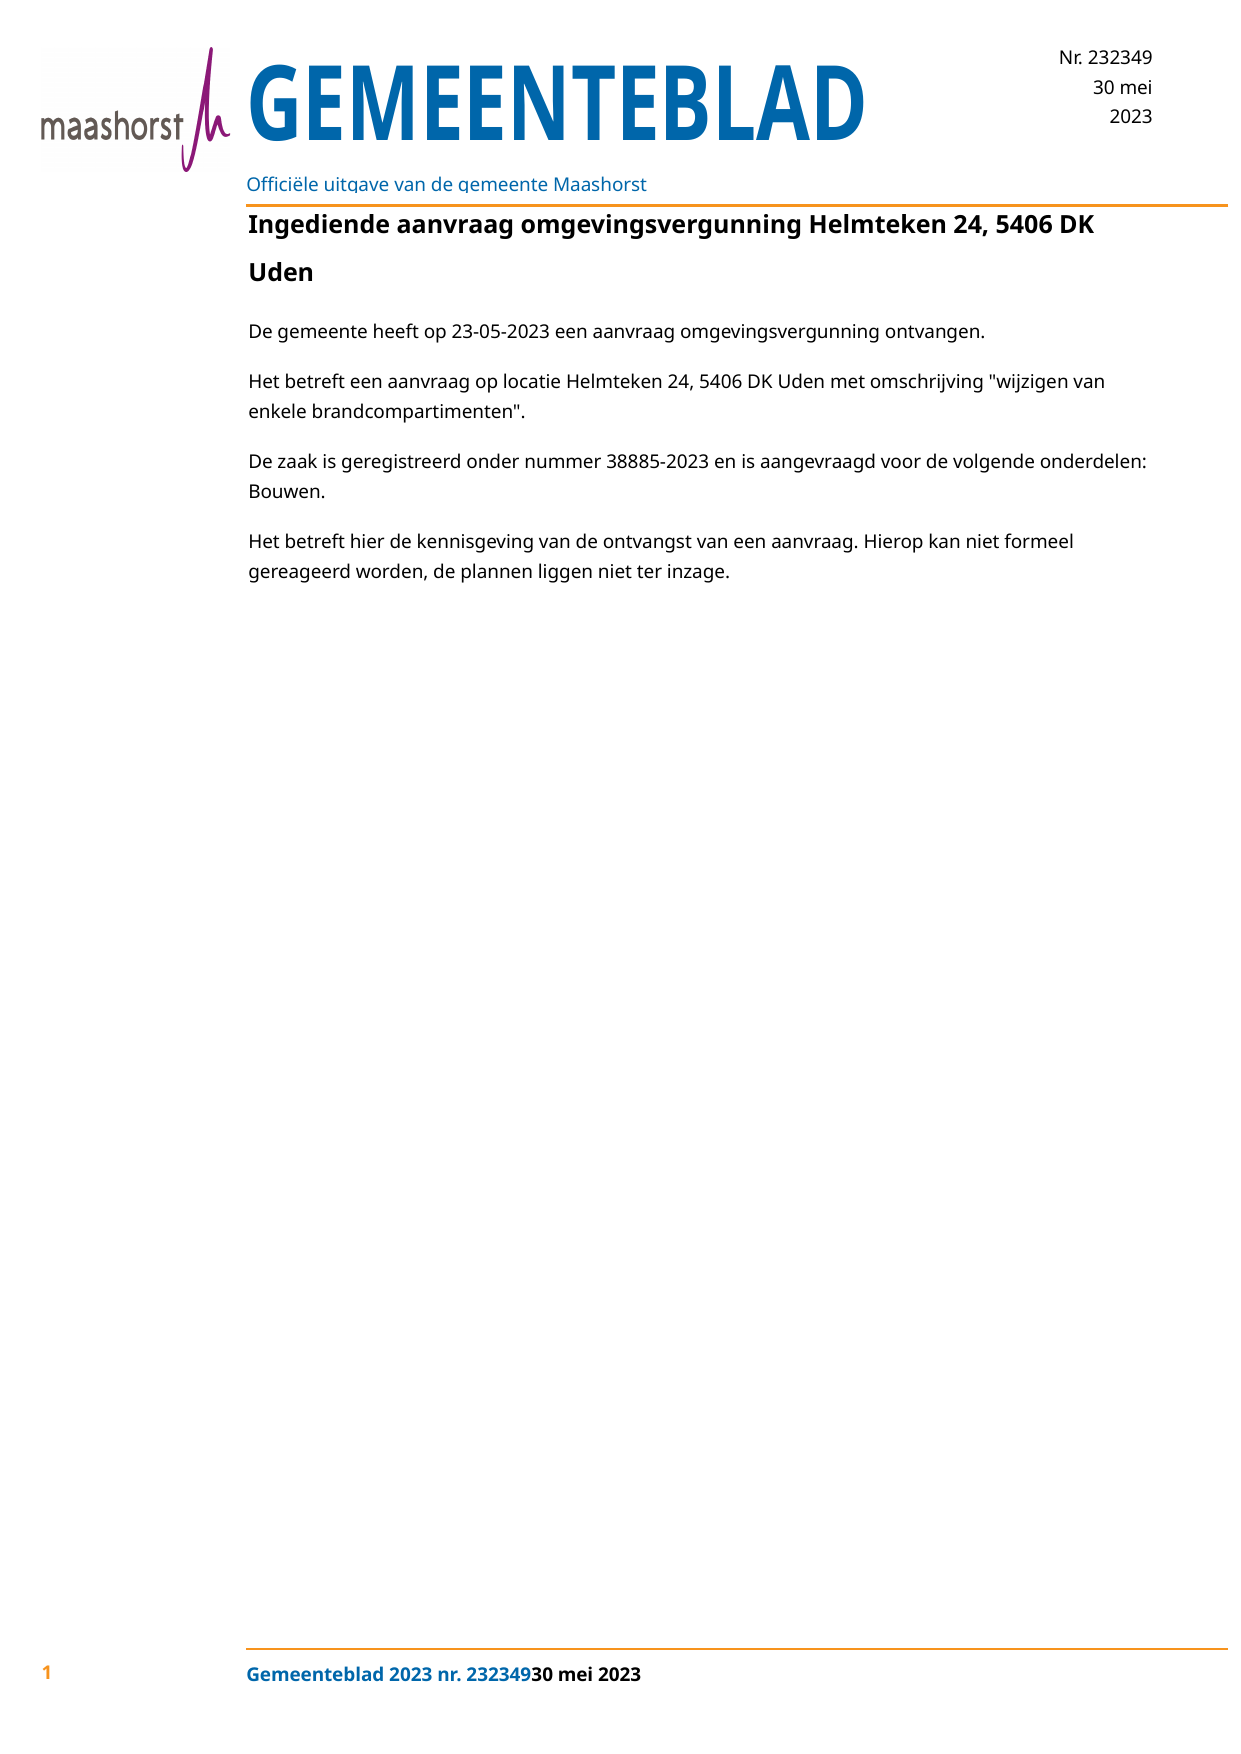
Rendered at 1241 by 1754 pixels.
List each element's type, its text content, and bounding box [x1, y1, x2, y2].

text De zaak is geregistreerd onder nummer 38885-2023 en is aangevraagd voor de volgende onderdelen: Bouwen. [248, 448, 1152, 504]
picture [41, 47, 231, 172]
text Ingediende aanvraag omgevingsvergunning Helmteken 24, 5406 DK Uden [248, 207, 1152, 288]
text Het betreft hier de kennisgeving van de ontvangst van een aanvraag. Hierop kan niet formeel gereageerd worden, de plannen liggen niet ter inzage. [248, 528, 1152, 584]
text Het betreft een aanvraag op locatie Helmteken 24, 5406 DK Uden met omschrijving "wijzigen van enkele brandcompartimenten". [248, 368, 1152, 424]
text De gemeente heeft op 23-05-2023 een aanvraag omgevingsvergunning ontvangen. [248, 318, 1152, 344]
